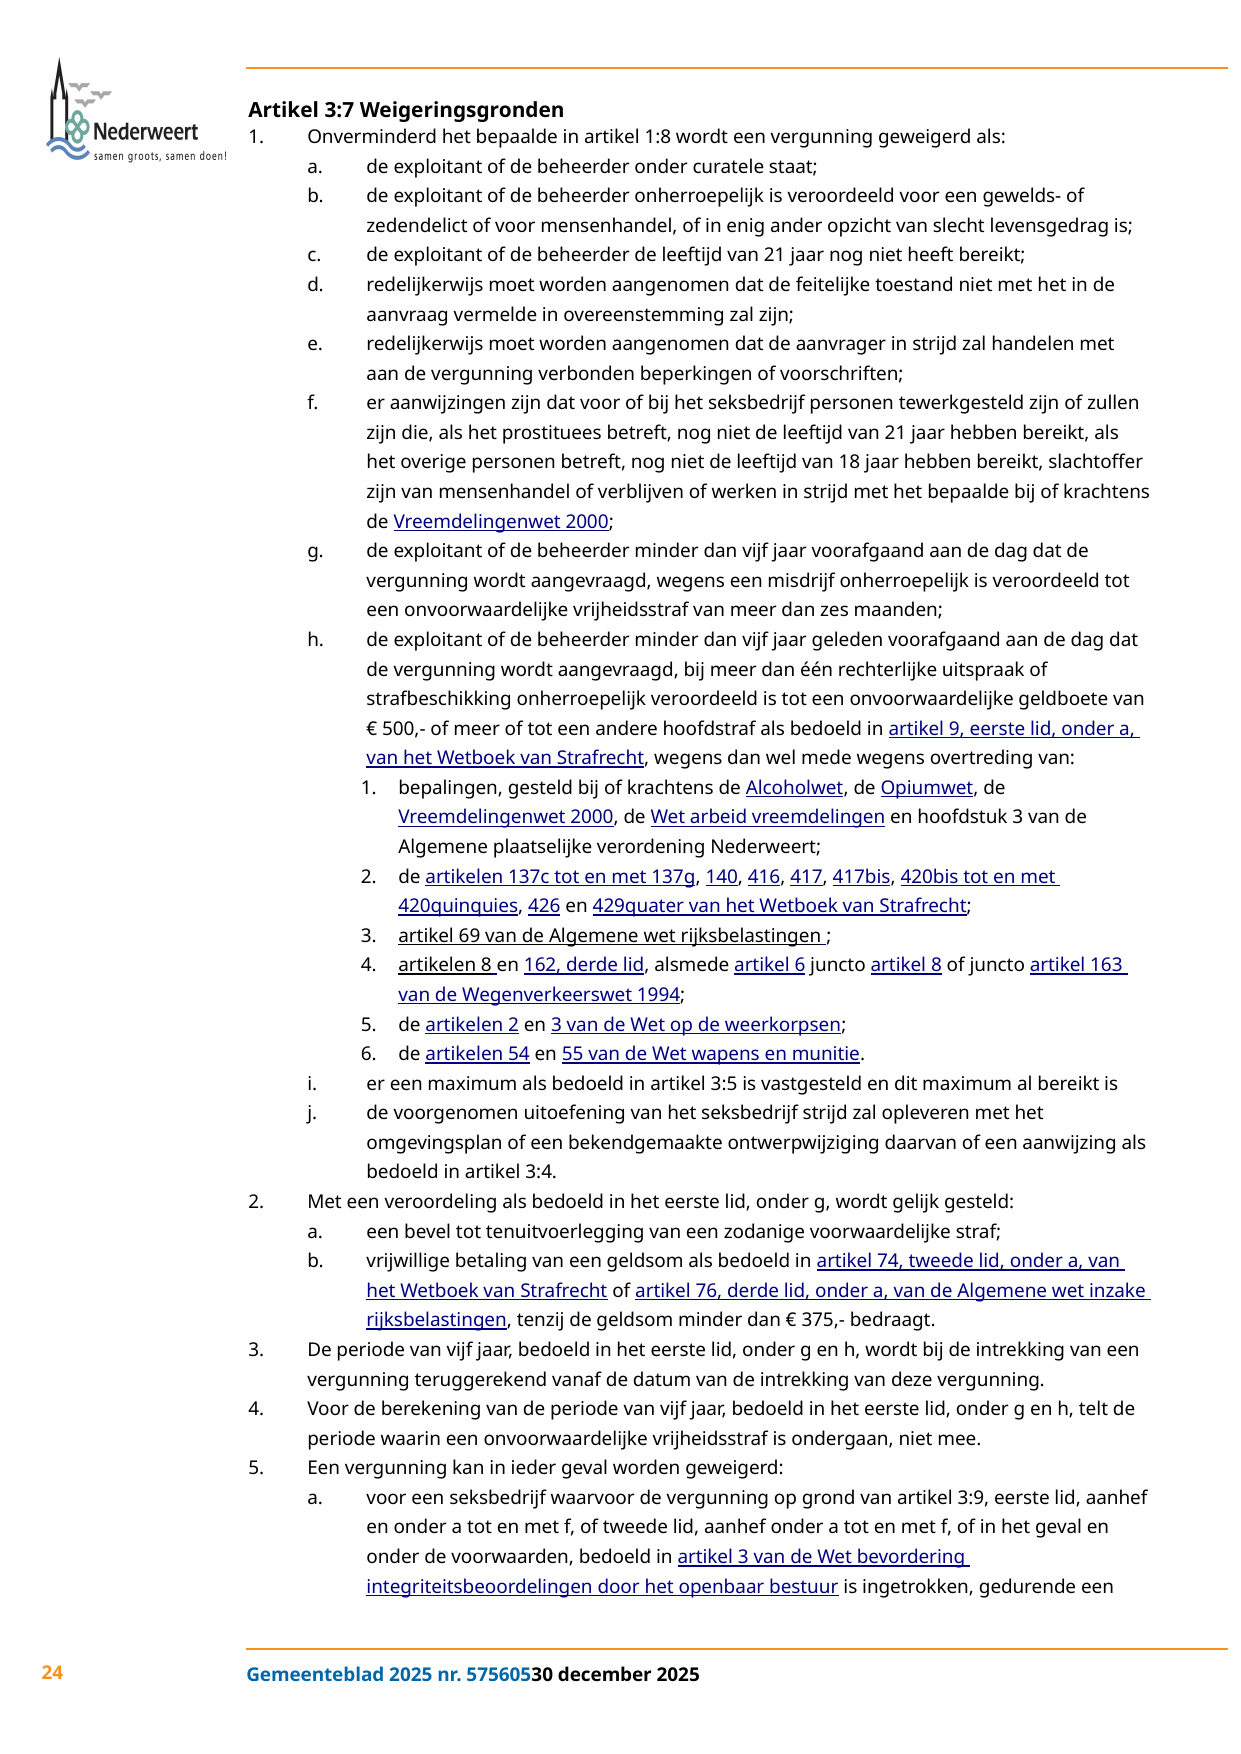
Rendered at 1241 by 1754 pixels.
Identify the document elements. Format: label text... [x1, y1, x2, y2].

list er een maximum als bedoeld in artikel 3:5 is vastgesteld en dit maximum al bereikt is [307, 1070, 1152, 1096]
list de exploitant of de beheerder de leeftijd van 21 jaar nog niet heeft bereikt; [307, 242, 1152, 267]
list de exploitant of de beheerder onder curatele staat; [307, 153, 1152, 178]
list Een vergunning kan in ieder geval worden geweigerd: [248, 1454, 1152, 1480]
list de exploitant of de beheerder onherroepelijk is veroordeeld voor een gewelds- of zedendelict of voor mensenhandel, of in enig ander opzicht van slecht levensgedrag is; [307, 182, 1152, 238]
list er aanwijzingen zijn dat voor of bij het seksbedrijf personen tewerkgesteld zijn of zullen zijn die, als het prostituees betreft, nog niet de leeftijd van 21 jaar hebben bereikt, als het overige personen betreft, nog niet de leeftijd van 18 jaar hebben bereikt, slachtoffer zijn van mensenhandel of verblijven of werken in strijd met het bepaalde bij of krachtens de Vreemdelingenwet 2000; [307, 389, 1152, 533]
list Met een veroordeling als bedoeld in het eerste lid, onder g, wordt gelijk gesteld: [248, 1188, 1152, 1214]
list bepalingen, gesteld bij of krachtens de Alcoholwet, de Opiumwet, de Vreemdelingenwet 2000, de Wet arbeid vreemdelingen en hoofdstuk 3 van de Algemene plaatselijke verordening Nederweert; [361, 774, 1152, 859]
list de voorgenomen uitoefening van het seksbedrijf strijd zal opleveren met het omgevingsplan of een bekendgemaakte ontwerpwijziging daarvan of een aanwijzing als bedoeld in artikel 3:4. [307, 1099, 1152, 1184]
list de exploitant of de beheerder minder dan vijf jaar voorafgaand aan de dag dat de vergunning wordt aangevraagd, wegens een misdrijf onherroepelijk is veroordeeld tot een onvoorwaardelijke vrijheidsstraf van meer dan zes maanden; [307, 537, 1152, 622]
list de artikelen 54 en 55 van de Wet wapens en munitie. [361, 1040, 1152, 1066]
list Voor de berekening van de periode van vijf jaar, bedoeld in het eerste lid, onder g en h, telt de periode waarin een onvoorwaardelijke vrijheidsstraf is ondergaan, niet mee. [248, 1395, 1152, 1451]
list redelijkerwijs moet worden aangenomen dat de aanvrager in strijd zal handelen met aan de vergunning verbonden beperkingen of voorschriften; [307, 330, 1152, 386]
list voor een seksbedrijf waarvoor de vergunning op grond van artikel 3:9, eerste lid, aanhef en onder a tot en met f, of tweede lid, aanhef onder a tot en met f, of in het geval en onder de voorwaarden, bedoeld in artikel 3 van de Wet bevordering integriteitsbeoordelingen door het openbaar bestuur is ingetrokken, gedurende een [307, 1484, 1152, 1598]
list vrijwillige betaling van een geldsom als bedoeld in artikel 74, tweede lid, onder a, van het Wetboek van Strafrecht of artikel 76, derde lid, onder a, van de Algemene wet inzake rijksbelastingen, tenzij de geldsom minder dan € 375,- bedraagt. [307, 1247, 1152, 1332]
picture [41, 47, 231, 172]
list de artikelen 2 en 3 van de Wet op de weerkorpsen; [361, 1011, 1152, 1036]
list De periode van vijf jaar, bedoeld in het eerste lid, onder g en h, wordt bij de intrekking van een vergunning teruggerekend vanaf de datum van de intrekking van deze vergunning. [248, 1336, 1152, 1391]
text Artikel 3:7 Weigeringsgronden [248, 95, 1152, 123]
list de exploitant of de beheerder minder dan vijf jaar geleden voorafgaand aan de dag dat de vergunning wordt aangevraagd, bij meer dan één rechterlijke uitspraak of strafbeschikking onherroepelijk veroordeeld is tot een onvoorwaardelijke geldboete van € 500,- of meer of tot een andere hoofdstraf als bedoeld in artikel 9, eerste lid, onder a, van het Wetboek van Strafrecht, wegens dan wel mede wegens overtreding van: [307, 626, 1152, 770]
list een bevel tot tenuitvoerlegging van een zodanige voorwaardelijke straf; [307, 1218, 1152, 1243]
list Onverminderd het bepaalde in artikel 1:8 wordt een vergunning geweigerd als: [248, 123, 1152, 149]
list redelijkerwijs moet worden aangenomen dat de feitelijke toestand niet met het in de aanvraag vermelde in overeenstemming zal zijn; [307, 271, 1152, 326]
list artikel 69 van de Algemene wet rijksbelastingen ; [361, 922, 1152, 948]
list artikelen 8 en 162, derde lid, alsmede artikel 6 juncto artikel 8 of juncto artikel 163 van de Wegenverkeerswet 1994; [361, 952, 1152, 1007]
list de artikelen 137c tot en met 137g, 140, 416, 417, 417bis, 420bis tot en met 420quinquies, 426 en 429quater van het Wetboek van Strafrecht; [361, 863, 1152, 918]
